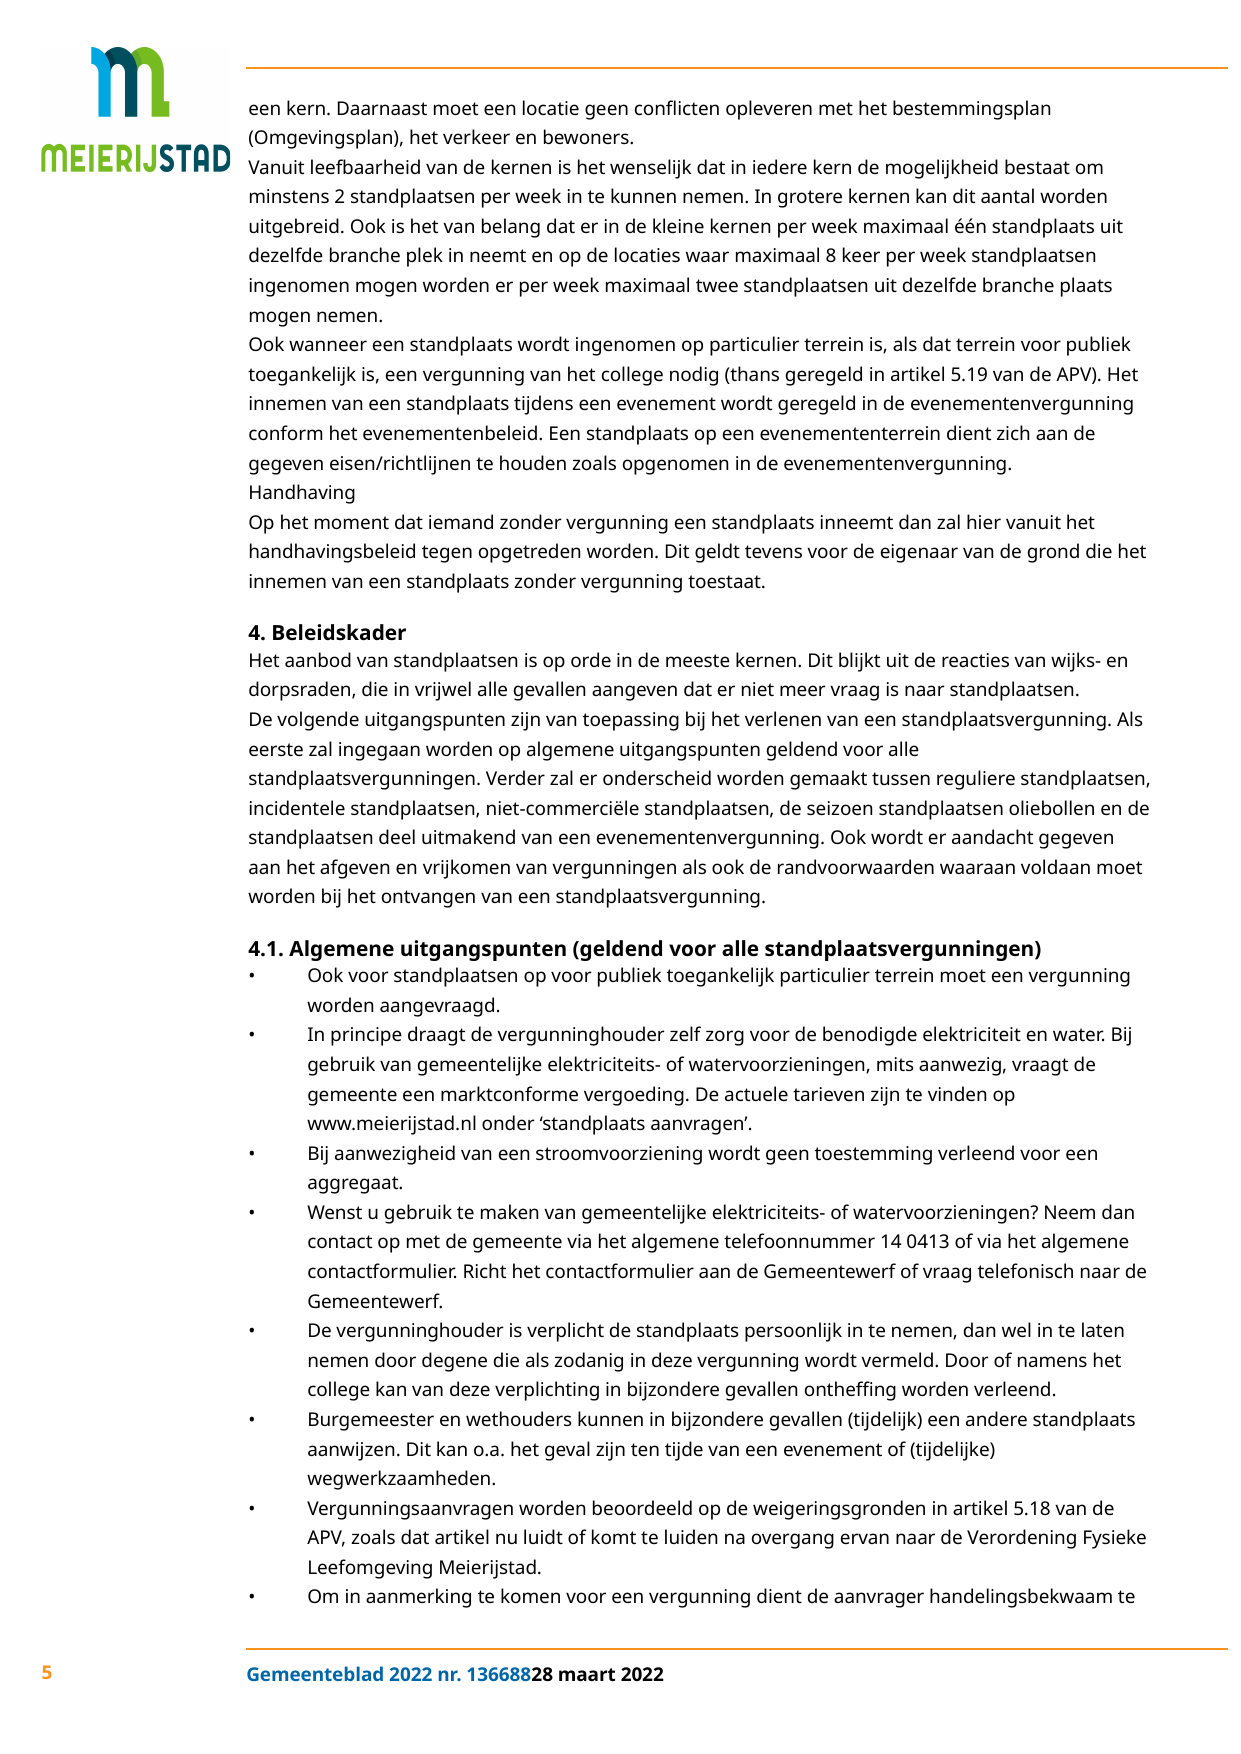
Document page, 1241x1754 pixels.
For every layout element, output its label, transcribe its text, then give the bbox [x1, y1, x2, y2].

list Om in aanmerking te komen voor een vergunning dient de aanvrager handelingsbekwaam te [248, 1584, 1152, 1609]
text een kern. Daarnaast moet een locatie geen conflicten opleveren met het bestemmingsplan (Omgevingsplan), het verkeer en bewoners. [248, 95, 1152, 150]
list Bij aanwezigheid van een stroomvoorziening wordt geen toestemming verleend voor een aggregaat. [248, 1140, 1152, 1195]
text Vanuit leefbaarheid van de kernen is het wenselijk dat in iedere kern de mogelijkheid bestaat om minstens 2 standplaatsen per week in te kunnen nemen. In grotere kernen kan dit aantal worden uitgebreid. Ook is het van belang dat er in de kleine kernen per week maximaal één standplaats uit dezelfde branche plek in neemt en op de locaties waar maximaal 8 keer per week standplaatsen ingenomen mogen worden er per week maximaal twee standplaatsen uit dezelfde branche plaats mogen nemen. [248, 154, 1152, 328]
text De volgende uitgangspunten zijn van toepassing bij het verlenen van een standplaatsvergunning. Als eerste zal ingegaan worden op algemene uitgangspunten geldend voor alle standplaatsvergunningen. Verder zal er onderscheid worden gemaakt tussen reguliere standplaatsen, incidentele standplaatsen, niet-commerciële standplaatsen, de seizoen standplaatsen oliebollen en de standplaatsen deel uitmakend van een evenementenvergunning. Ook wordt er aandacht gegeven aan het afgeven en vrijkomen van vergunningen als ook de randvoorwaarden waaraan voldaan moet worden bij het ontvangen van een standplaatsvergunning. [248, 706, 1152, 909]
list Wenst u gebruik te maken van gemeentelijke elektriciteits- of watervoorzieningen? Neem dan contact op met de gemeente via het algemene telefoonnummer 14 0413 of via het algemene contactformulier. Richt het contactformulier aan de Gemeentewerf of vraag telefonisch naar de Gemeentewerf. [248, 1199, 1152, 1314]
picture [41, 47, 231, 172]
text Het aanbod van standplaatsen is op orde in de meeste kernen. Dit blijkt uit de reacties van wijks- en dorpsraden, die in vrijwel alle gevallen aangeven dat er niet meer vraag is naar standplaatsen. [248, 647, 1152, 702]
text 4. Beleidskader [248, 618, 1152, 647]
list De vergunninghouder is verplicht de standplaats persoonlijk in te nemen, dan wel in te laten nemen door degene die als zodanig in deze vergunning wordt vermeld. Door of namens het college kan van deze verplichting in bijzondere gevallen ontheffing worden verleend. [248, 1317, 1152, 1402]
list Ook voor standplaatsen op voor publiek toegankelijk particulier terrein moet een vergunning worden aangevraagd. [248, 962, 1152, 1018]
list Burgemeester en wethouders kunnen in bijzondere gevallen (tijdelijk) een andere standplaats aanwijzen. Dit kan o.a. het geval zijn ten tijde van een evenement of (tijdelijke) wegwerkzaamheden. [248, 1406, 1152, 1491]
list In principe draagt de vergunninghouder zelf zorg voor de benodigde elektriciteit en water. Bij gebruik van gemeentelijke elektriciteits- of watervoorzieningen, mits aanwezig, vraagt de gemeente een marktconforme vergoeding. De actuele tarieven zijn te vinden op www.meierijstad.nl onder ‘standplaats aanvragen’. [248, 1022, 1152, 1136]
text Ook wanneer een standplaats wordt ingenomen op particulier terrein is, als dat terrein voor publiek toegankelijk is, een vergunning van het college nodig (thans geregeld in artikel 5.19 van de APV). Het innemen van een standplaats tijdens een evenement wordt geregeld in de evenementenvergunning conform het evenementenbeleid. Een standplaats op een evenemententerrein dient zich aan de gegeven eisen/richtlijnen te houden zoals opgenomen in de evenementenvergunning. [248, 331, 1152, 476]
text 4.1. Algemene uitgangspunten (geldend voor alle standplaatsvergunningen) [248, 934, 1152, 962]
text Op het moment dat iemand zonder vergunning een standplaats inneemt dan zal hier vanuit het handhavingsbeleid tegen opgetreden worden. Dit geldt tevens voor de eigenaar van de grond die het innemen van een standplaats zonder vergunning toestaat. [248, 509, 1152, 594]
list Vergunningsaanvragen worden beoordeeld op de weigeringsgronden in artikel 5.18 van de APV, zoals dat artikel nu luidt of komt te luiden na overgang ervan naar de Verordening Fysieke Leefomgeving Meierijstad. [248, 1495, 1152, 1580]
text Handhaving [248, 479, 1152, 505]
